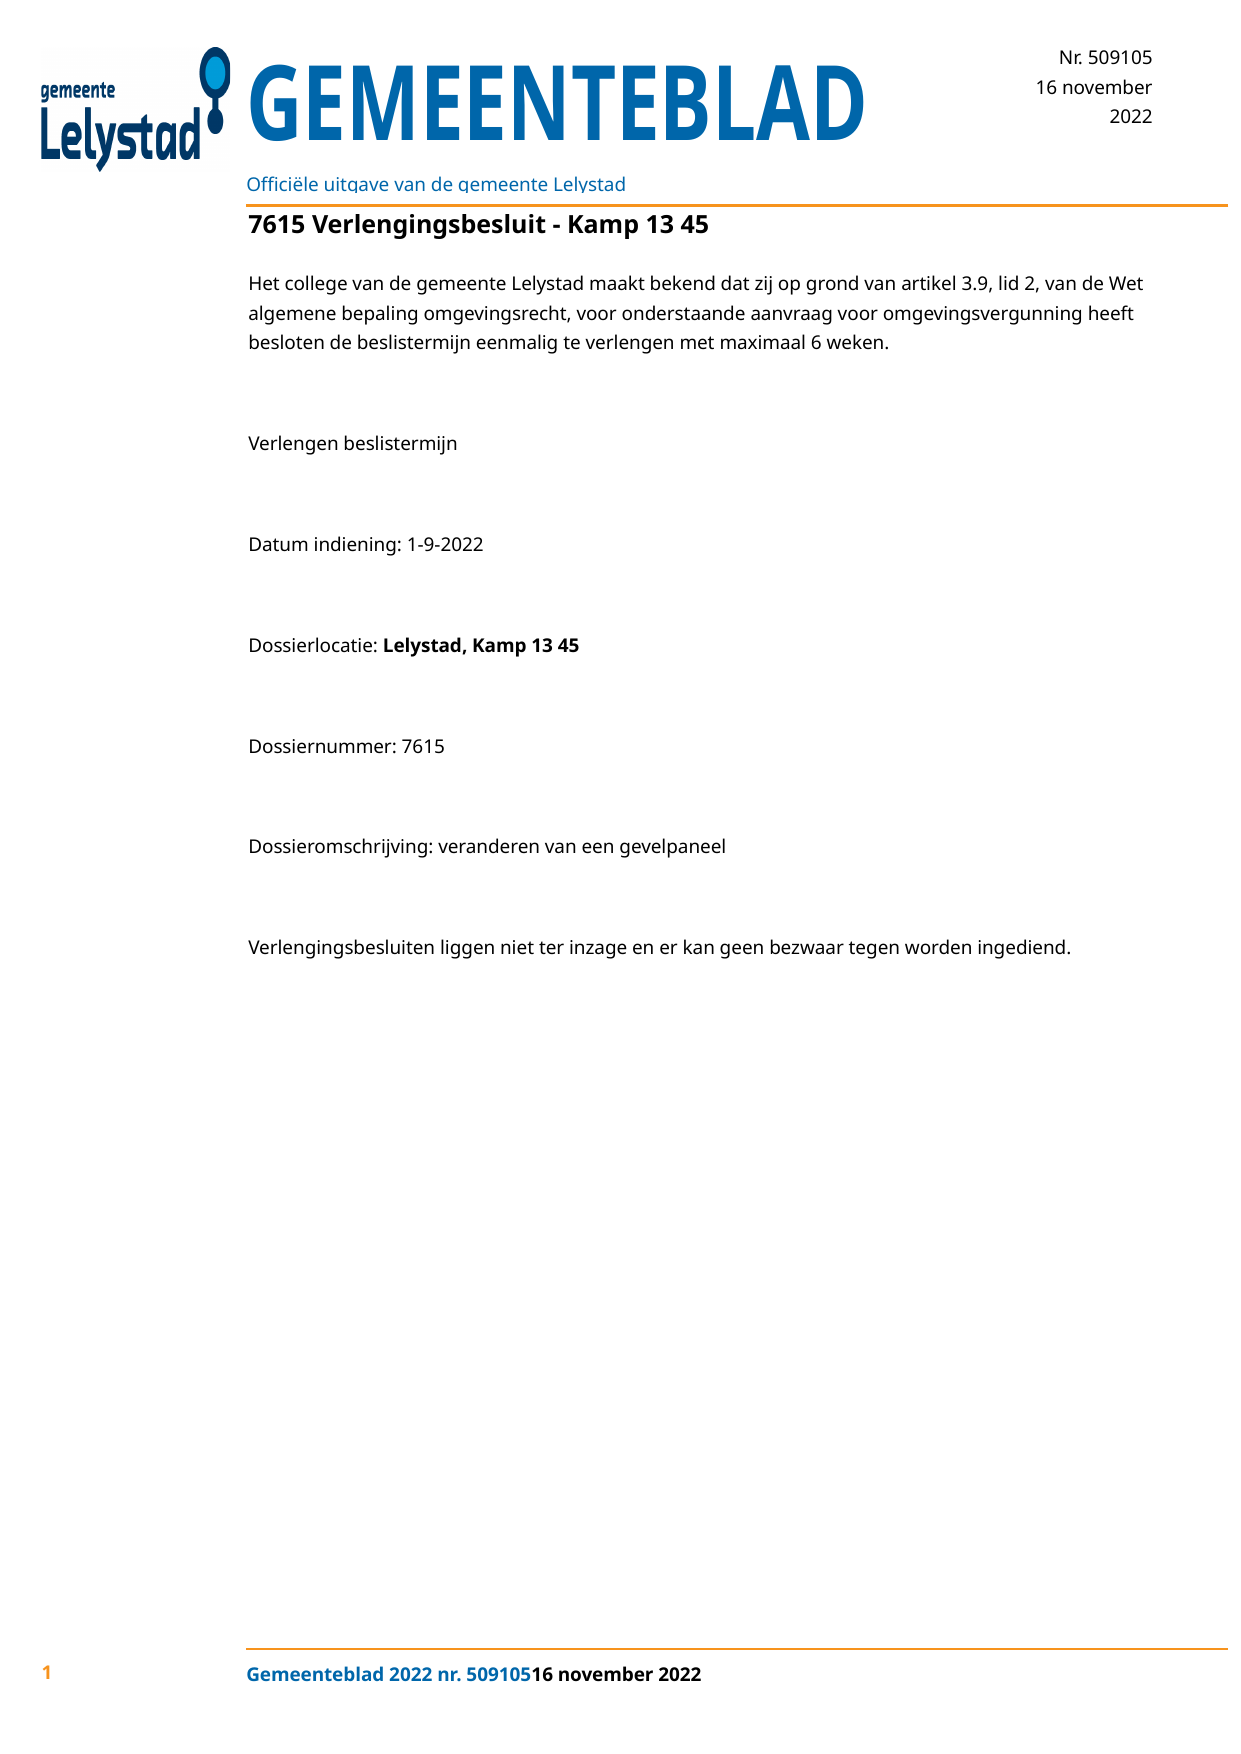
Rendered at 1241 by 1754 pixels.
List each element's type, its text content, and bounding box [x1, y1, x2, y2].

picture [41, 47, 231, 172]
text Dossieromschrijving: veranderen van een gevelpaneel [248, 834, 1152, 859]
text 7615 Verlengingsbesluit - Kamp 13 45 [248, 207, 1152, 241]
text Datum indiening: 1-9-2022 [248, 531, 1152, 557]
text Dossiernummer: 7615 [248, 733, 1152, 758]
text Verlengingsbesluiten liggen niet ter inzage en er kan geen bezwaar tegen worden ingediend. [248, 934, 1152, 960]
text Dossierlocatie: Lelystad, Kamp 13 45 [248, 632, 1152, 658]
text Verlengen beslistermijn [248, 430, 1152, 456]
text Het college van de gemeente Lelystad maakt bekend dat zij op grond van artikel 3.9, lid 2, van de Wet algemene bepaling omgevingsrecht, voor onderstaande aanvraag voor omgevingsvergunning heeft besloten de beslistermijn eenmalig te verlengen met maximaal 6 weken. [248, 270, 1152, 355]
